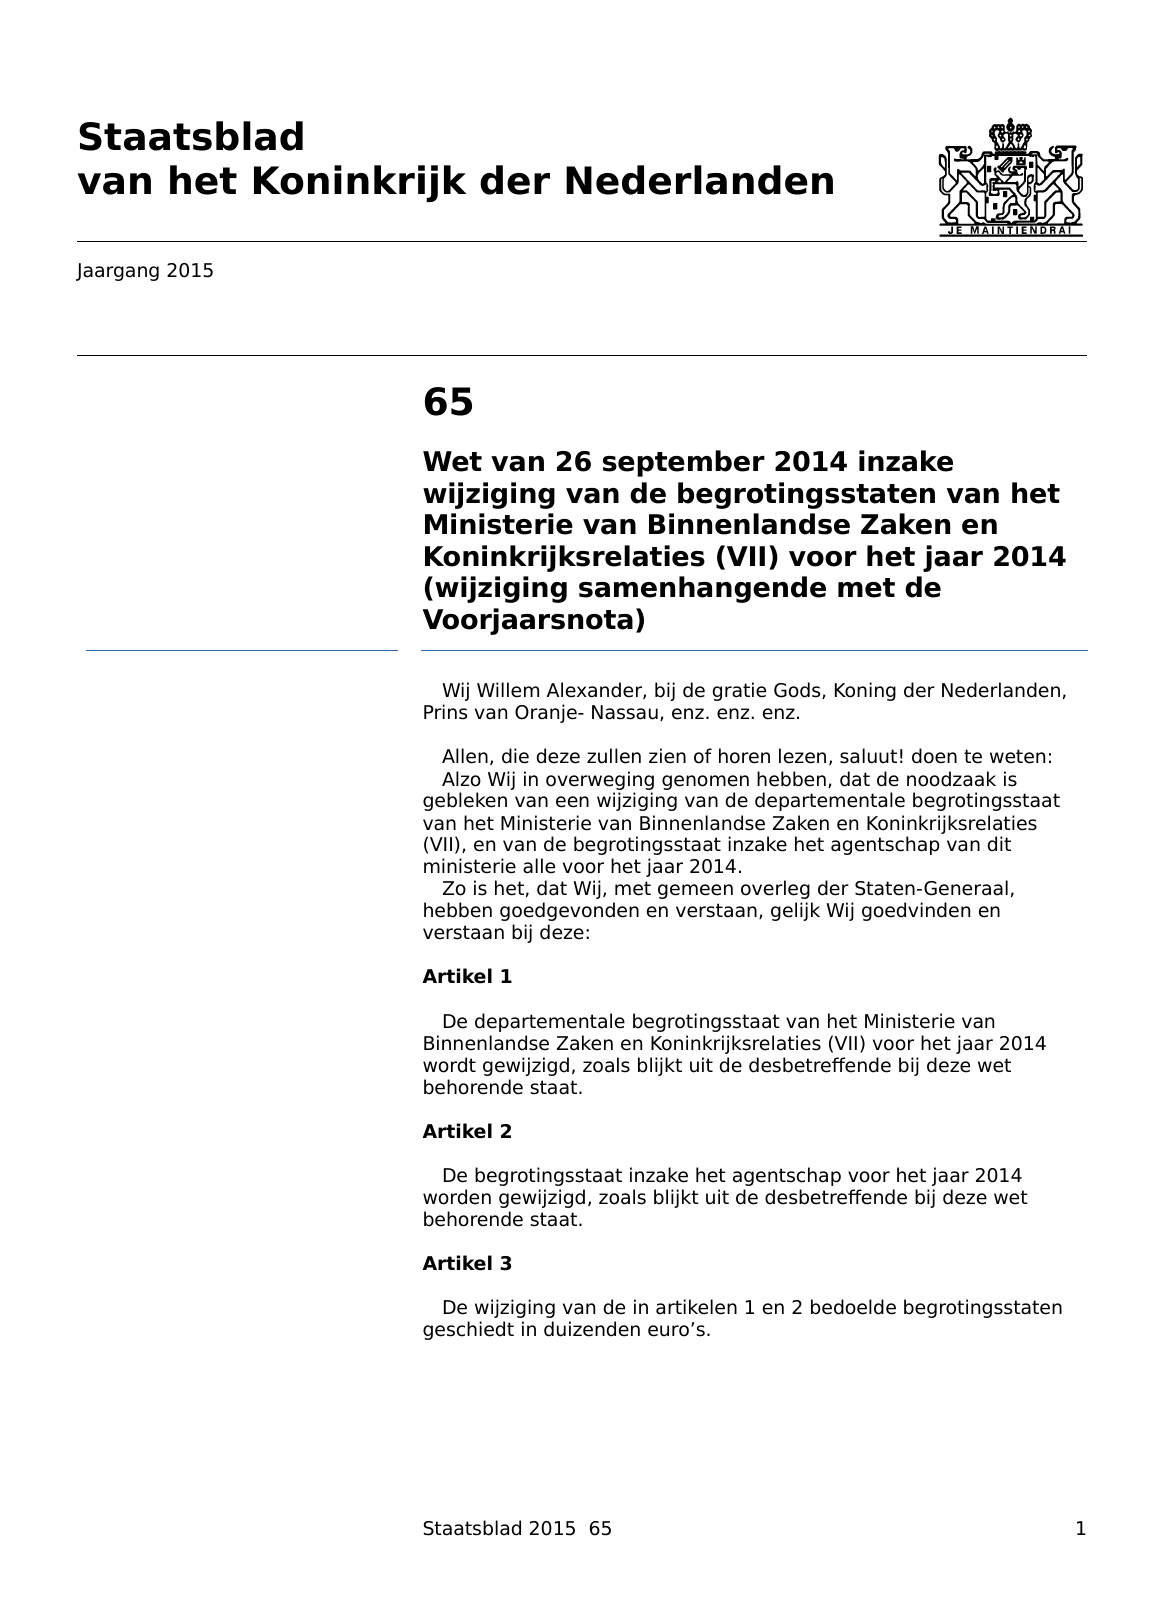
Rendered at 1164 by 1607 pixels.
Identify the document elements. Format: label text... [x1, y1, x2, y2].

text Wet van 26 september 2014 inzake wijziging van de begrotingsstaten van het Ministerie van Binnenlandse Zaken en Koninkrijksrelaties (VII) voor het jaar 2014 (wijziging samenhangende met de Voorjaarsnota) [422, 447, 1087, 636]
text De begrotingsstaat inzake het agentschap voor het jaar 2014 worden gewijzigd, zoals blijkt uit de desbetreffende bij deze wet behorende staat. [422, 1165, 1087, 1231]
text Zo is het, dat Wij, met gemeen overleg der Staten-Generaal, hebben goedgevonden en verstaan, gelijk Wij goedvinden en verstaan bij deze: [422, 878, 1087, 944]
subtitle Artikel 3 [422, 1253, 1087, 1275]
subtitle Artikel 1 [422, 966, 1087, 988]
subtitle 65 [422, 381, 1087, 424]
text Allen, die deze zullen zien of horen lezen, saluut! doen te weten: [422, 746, 1087, 768]
picture [936, 115, 1087, 240]
text Alzo Wij in overweging genomen hebben, dat de noodzaak is gebleken van een wijziging van de departementale begrotingsstaat van het Ministerie van Binnenlandse Zaken en Koninkrijksrelaties (VII), en van de begrotingsstaat inzake het agentschap van dit ministerie alle voor het jaar 2014. [422, 768, 1087, 878]
subtitle Artikel 2 [422, 1121, 1087, 1143]
table_header [886, 100, 1087, 241]
text De departementale begrotingsstaat van het Ministerie van Binnenlandse Zaken en Koninkrijksrelaties (VII) voor het jaar 2014 wordt gewijzigd, zoals blijkt uit de desbetreffende bij deze wet behorende staat. [422, 1011, 1087, 1098]
text Wij Willem Alexander, bij de gratie Gods, Koning der Nederlanden, Prins van Oranje- Nassau, enz. enz. enz. [422, 680, 1087, 724]
table_cell Jaargang 2015 [77, 242, 1087, 355]
text De wijziging van de in artikelen 1 en 2 bedoelde begrotingsstaten geschiedt in duizenden euro’s. [422, 1297, 1087, 1341]
table_header Staatsblad van het Koninkrijk der Nederlanden [77, 100, 886, 241]
